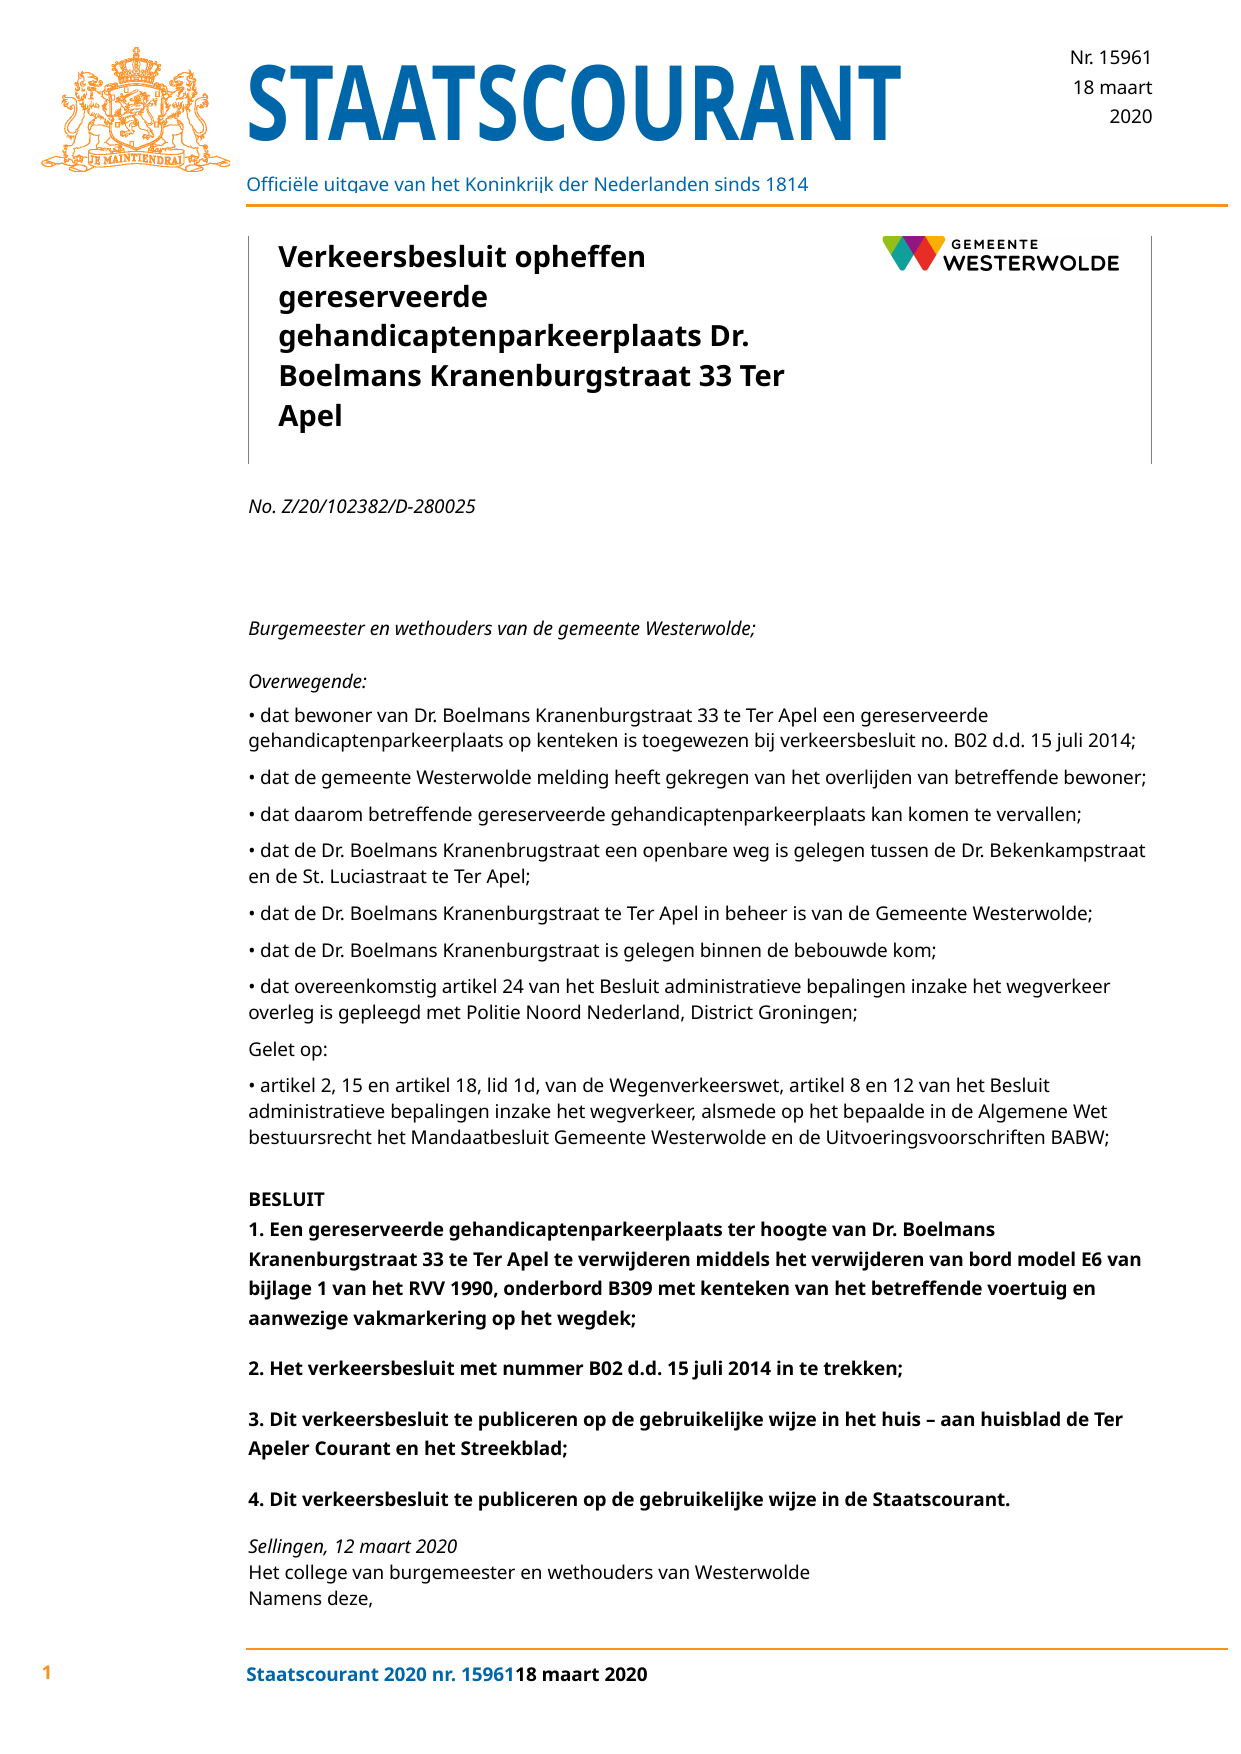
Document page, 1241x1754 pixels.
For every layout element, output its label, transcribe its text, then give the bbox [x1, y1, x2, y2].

table_header Verkeersbesluit opheffen gereserveerde gehandicaptenparkeerplaats Dr. Boelmans Kranenburgstraat 33 Ter Apel [249, 236, 850, 464]
table_header [850, 236, 1151, 464]
text • dat de Dr. Boelmans Kranenburgstraat te Ter Apel in beheer is van de Gemeente Westerwolde; [248, 900, 1152, 926]
text • dat de Dr. Boelmans Kranenbrugstraat een openbare weg is gelegen tussen de Dr. Bekenkampstraat en de St. Luciastraat te Ter Apel; [248, 838, 1152, 889]
text 2. Het verkeersbesluit met nummer B02 d.d. 15 juli 2014 in te trekken; [248, 1355, 1152, 1381]
text Overwegende: [248, 668, 1152, 694]
text Sellingen, 12 maart 2020 [248, 1534, 1152, 1559]
picture [882, 236, 1119, 271]
text Namens deze, [248, 1585, 1152, 1611]
text • dat overeenkomstig artikel 24 van het Besluit administratieve bepalingen inzake het wegverkeer overleg is gepleegd met Politie Noord Nederland, District Groningen; [248, 973, 1152, 1025]
text 1. Een gereserveerde gehandicaptenparkeerplaats ter hoogte van Dr. Boelmans Kranenburgstraat 33 te Ter Apel te verwijderen middels het verwijderen van bord model E6 van bijlage 1 van het RVV 1990, onderbord B309 met kenteken van het betreffende voertuig en aanwezige vakmarkering op het wegdek; [248, 1216, 1152, 1331]
text • dat bewoner van Dr. Boelmans Kranenburgstraat 33 te Ter Apel een gereserveerde gehandicaptenparkeerplaats op kenteken is toegewezen bij verkeersbesluit no. B02 d.d. 15 juli 2014; [248, 702, 1152, 753]
text Burgemeester en wethouders van de gemeente Westerwolde; [248, 615, 1152, 641]
text 4. Dit verkeersbesluit te publiceren op de gebruikelijke wijze in de Staatscourant. [248, 1486, 1152, 1512]
text • dat de gemeente Westerwolde melding heeft gekregen van het overlijden van betreffende bewoner; [248, 764, 1152, 790]
text 3. Dit verkeersbesluit te publiceren op de gebruikelijke wijze in het huis – aan huisblad de Ter Apeler Courant en het Streekblad; [248, 1406, 1152, 1461]
text • dat daarom betreffende gereserveerde gehandicaptenparkeerplaats kan komen te vervallen; [248, 801, 1152, 827]
text • artikel 2, 15 en artikel 18, lid 1d, van de Wegenverkeerswet, artikel 8 en 12 van het Besluit administratieve bepalingen inzake het wegverkeer, alsmede op het bepaalde in de Algemene Wet bestuursrecht het Mandaatbesluit Gemeente Westerwolde en de Uitvoeringsvoorschriften BABW; [248, 1072, 1152, 1150]
text Het college van burgemeester en wethouders van Westerwolde [248, 1559, 1152, 1585]
text No. Z/20/102382/D-280025 [248, 493, 1152, 519]
picture [41, 47, 231, 172]
text BESLUIT [248, 1187, 1152, 1212]
text Gelet op: [248, 1036, 1152, 1062]
text • dat de Dr. Boelmans Kranenburgstraat is gelegen binnen de bebouwde kom; [248, 937, 1152, 962]
